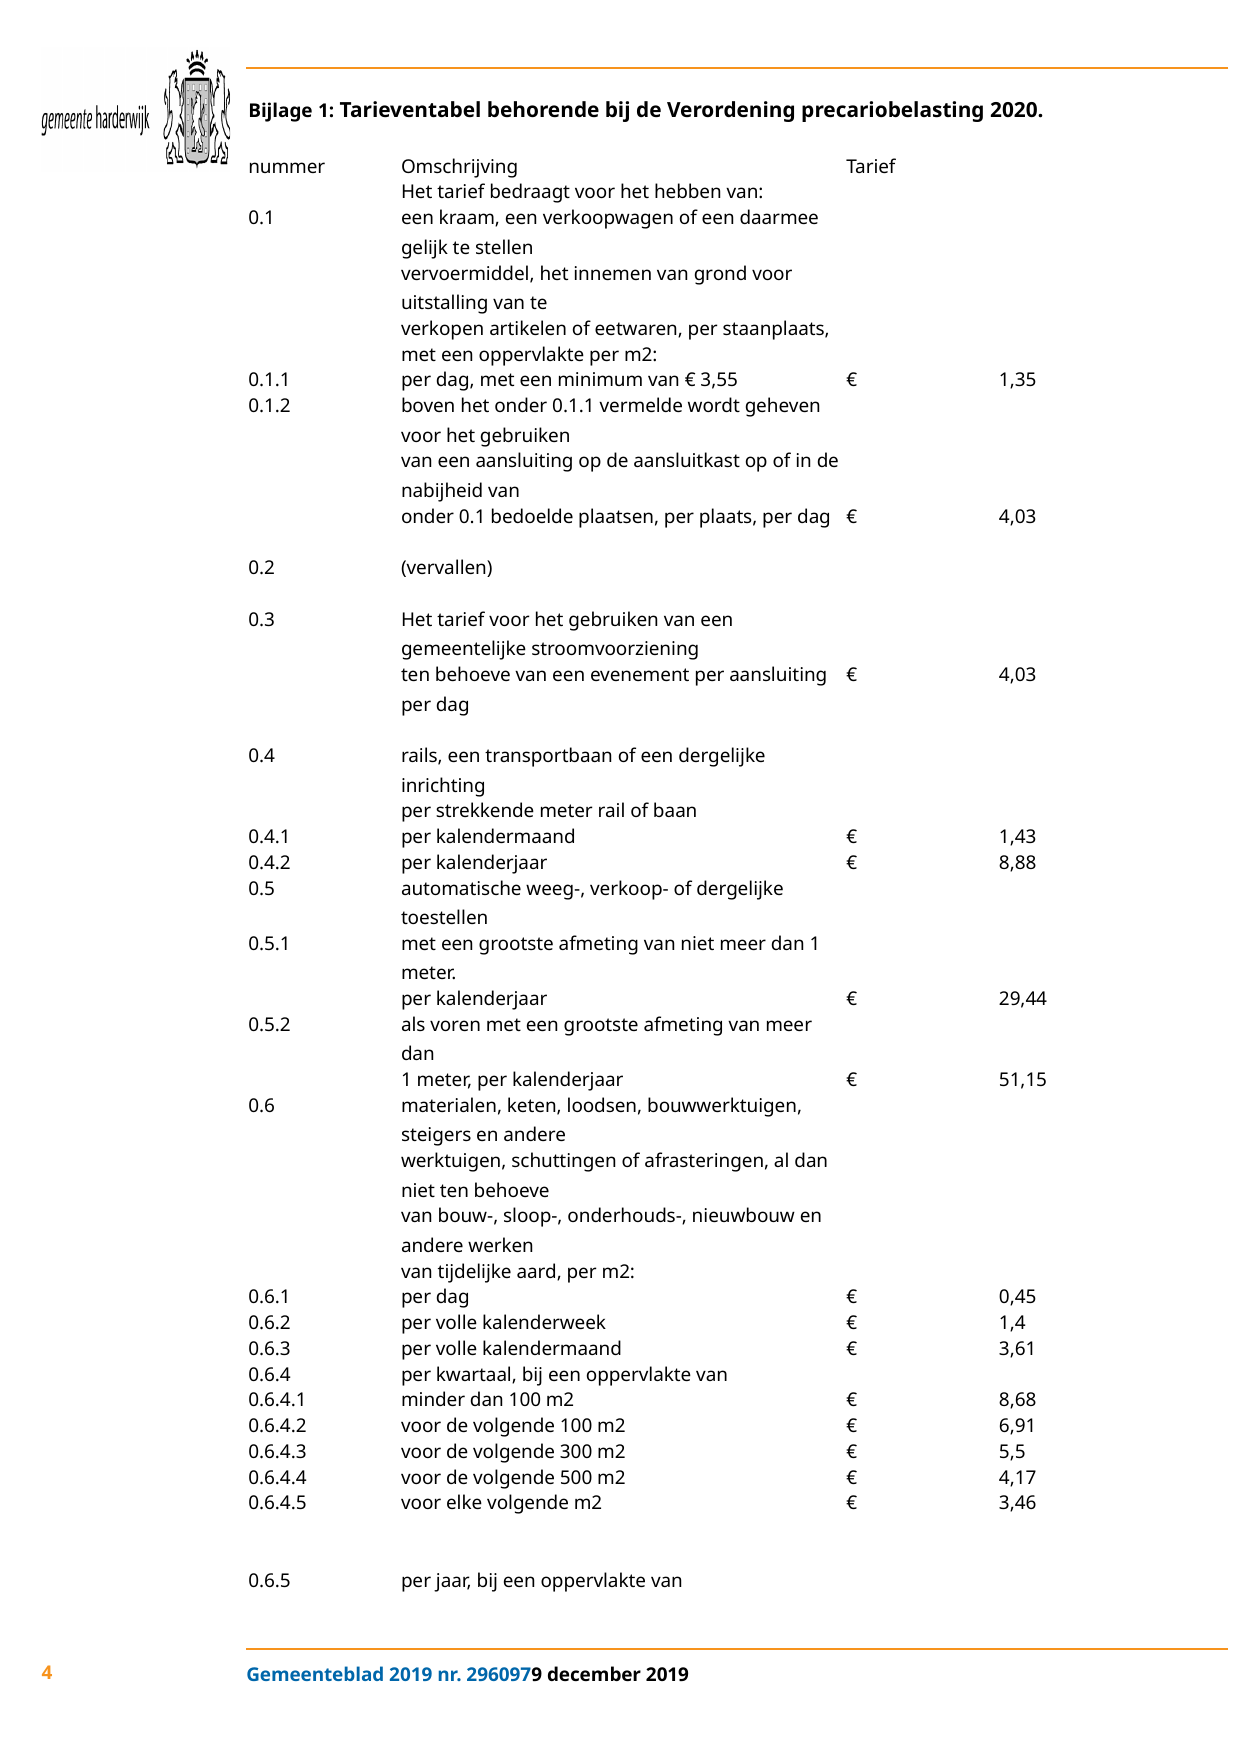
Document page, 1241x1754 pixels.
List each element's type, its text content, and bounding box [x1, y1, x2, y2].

table_cell 8,88 [999, 849, 1152, 875]
table_cell [999, 716, 1152, 742]
table_cell € [846, 661, 999, 716]
table_header Omschrijving [401, 153, 846, 179]
table_cell [999, 1567, 1152, 1592]
table_cell rails, een transportbaan of een dergelijke inrichting [401, 742, 846, 797]
table_cell [846, 260, 999, 315]
table_cell 0.5 [248, 875, 401, 930]
table_cell € [846, 503, 999, 529]
table_cell 0.6.4.5 [248, 1490, 401, 1515]
table_cell per dag [401, 1284, 846, 1309]
table_cell [846, 1541, 999, 1567]
table_cell [401, 1515, 846, 1541]
table_cell [999, 742, 1152, 797]
table_cell per kalendermaand [401, 823, 846, 849]
table_cell 0.5.2 [248, 1011, 401, 1066]
table_cell [846, 742, 999, 797]
table_cell voor elke volgende m2 [401, 1490, 846, 1515]
table_cell 4,03 [999, 661, 1152, 716]
table_cell [846, 580, 999, 606]
table_cell onder 0.1 bedoelde plaatsen, per plaats, per dag [401, 503, 846, 529]
table_cell [248, 1066, 401, 1092]
table_cell 6,91 [999, 1413, 1152, 1438]
table_cell 29,44 [999, 985, 1152, 1011]
table_cell € [846, 1284, 999, 1309]
table_cell € [846, 985, 999, 1011]
table_cell Het tarief bedraagt voor het hebben van: [401, 179, 846, 204]
table_cell 1 meter, per kalenderjaar [401, 1066, 846, 1092]
table_cell 5,5 [999, 1438, 1152, 1464]
table_cell 0.6.5 [248, 1567, 401, 1592]
table_cell [846, 205, 999, 260]
table_cell [999, 1203, 1152, 1258]
table_cell [999, 930, 1152, 985]
table_cell [846, 930, 999, 985]
table_cell met een grootste afmeting van niet meer dan 1 meter. [401, 930, 846, 985]
table_cell 1,4 [999, 1310, 1152, 1335]
table_cell 0.6.4.1 [248, 1387, 401, 1412]
table_cell 1,35 [999, 367, 1152, 392]
table_cell [999, 1515, 1152, 1541]
table_cell per volle kalendermaand [401, 1335, 846, 1361]
table_cell [846, 875, 999, 930]
table_cell [248, 1258, 401, 1284]
table_cell [248, 1541, 401, 1567]
table_cell [846, 448, 999, 503]
table_cell boven het onder 0.1.1 vermelde wordt geheven voor het gebruiken [401, 392, 846, 448]
table_cell [846, 392, 999, 448]
table_cell een kraam, een verkoopwagen of een daarmee gelijk te stellen [401, 205, 846, 260]
table_cell 0.4 [248, 742, 401, 797]
table_cell € [846, 1066, 999, 1092]
table_cell [846, 554, 999, 580]
table_cell € [846, 823, 999, 849]
table_cell 0.2 [248, 554, 401, 580]
table_cell per kalenderjaar [401, 849, 846, 875]
table_cell 0,45 [999, 1284, 1152, 1309]
table_cell [248, 798, 401, 823]
table_cell [999, 1148, 1152, 1203]
table_cell [846, 606, 999, 661]
table_cell [248, 985, 401, 1011]
table_cell [999, 1361, 1152, 1387]
table_cell 0.6.3 [248, 1335, 401, 1361]
table_cell [248, 1203, 401, 1258]
table_cell van bouw-, sloop-, onderhouds-, nieuwbouw en andere werken [401, 1203, 846, 1258]
table_cell 0.6.4.2 [248, 1413, 401, 1438]
table_cell [846, 179, 999, 204]
table_cell 0.3 [248, 606, 401, 661]
table_cell voor de volgende 100 m2 [401, 1413, 846, 1438]
table_cell [401, 529, 846, 554]
table_cell 0.4.2 [248, 849, 401, 875]
table_cell € [846, 1490, 999, 1515]
text Bijlage 1: Tarieventabel behorende bij de Verordening precariobelasting 2020. [248, 95, 1152, 123]
table_cell [846, 341, 999, 367]
table_cell [999, 448, 1152, 503]
table_cell [999, 798, 1152, 823]
table_cell [999, 341, 1152, 367]
table_cell [846, 315, 999, 341]
table_cell [401, 1541, 846, 1567]
table_cell minder dan 100 m2 [401, 1387, 846, 1412]
table_cell per volle kalenderweek [401, 1310, 846, 1335]
table_cell 0.1.1 [248, 367, 401, 392]
table_cell [999, 260, 1152, 315]
table_cell per kwartaal, bij een oppervlakte van [401, 1361, 846, 1387]
table_cell 0.6 [248, 1092, 401, 1147]
table_cell (vervallen) [401, 554, 846, 580]
table_cell 4,17 [999, 1464, 1152, 1489]
table_cell [248, 580, 401, 606]
table_header nummer [248, 153, 401, 179]
table_cell [846, 1567, 999, 1592]
table_cell voor de volgende 500 m2 [401, 1464, 846, 1489]
table_cell per dag, met een minimum van € 3,55 [401, 367, 846, 392]
table_cell [999, 205, 1152, 260]
table_cell [248, 1515, 401, 1541]
table_cell [999, 315, 1152, 341]
table_cell [999, 554, 1152, 580]
table_cell [846, 1361, 999, 1387]
table_cell € [846, 1413, 999, 1438]
table_cell € [846, 1335, 999, 1361]
table_cell [846, 1515, 999, 1541]
table_cell [846, 1011, 999, 1066]
table_cell [846, 1258, 999, 1284]
table_cell [999, 1011, 1152, 1066]
table_cell [999, 179, 1152, 204]
table_cell automatische weeg-, verkoop- of dergelijke toestellen [401, 875, 846, 930]
table_cell [846, 1092, 999, 1147]
table_cell [846, 1148, 999, 1203]
table_cell [846, 529, 999, 554]
picture [41, 47, 231, 172]
table_cell [999, 392, 1152, 448]
table_cell [248, 716, 401, 742]
table_cell 0.1 [248, 205, 401, 260]
table_cell 0.6.4 [248, 1361, 401, 1387]
table_cell [401, 716, 846, 742]
table_cell per kalenderjaar [401, 985, 846, 1011]
table_header [999, 153, 1152, 179]
table_cell [999, 1258, 1152, 1284]
table_cell met een oppervlakte per m2: [401, 341, 846, 367]
table_cell Het tarief voor het gebruiken van een gemeentelijke stroomvoorziening [401, 606, 846, 661]
table_cell € [846, 849, 999, 875]
table_cell van tijdelijke aard, per m2: [401, 1258, 846, 1284]
table_cell [846, 798, 999, 823]
table_cell [999, 606, 1152, 661]
table_cell per jaar, bij een oppervlakte van [401, 1567, 846, 1592]
table_cell van een aansluiting op de aansluitkast op of in de nabijheid van [401, 448, 846, 503]
table_cell ten behoeve van een evenement per aansluiting per dag [401, 661, 846, 716]
table_cell per strekkende meter rail of baan [401, 798, 846, 823]
table_cell [248, 503, 401, 529]
table_cell voor de volgende 300 m2 [401, 1438, 846, 1464]
table_cell verkopen artikelen of eetwaren, per staanplaats, [401, 315, 846, 341]
table_cell € [846, 1438, 999, 1464]
table_cell 4,03 [999, 503, 1152, 529]
table_cell [999, 875, 1152, 930]
table_cell vervoermiddel, het innemen van grond voor uitstalling van te [401, 260, 846, 315]
table_cell € [846, 367, 999, 392]
table_cell 3,61 [999, 1335, 1152, 1361]
table_cell [248, 529, 401, 554]
table_cell [999, 580, 1152, 606]
table_cell [248, 341, 401, 367]
table_cell 0.6.1 [248, 1284, 401, 1309]
table_cell materialen, keten, loodsen, bouwwerktuigen, steigers en andere [401, 1092, 846, 1147]
table_cell [999, 1092, 1152, 1147]
table_cell [248, 260, 401, 315]
table_cell werktuigen, schuttingen of afrasteringen, al dan niet ten behoeve [401, 1148, 846, 1203]
table_cell [248, 179, 401, 204]
table_cell 0.6.4.4 [248, 1464, 401, 1489]
table_cell 0.6.4.3 [248, 1438, 401, 1464]
table_cell 0.4.1 [248, 823, 401, 849]
table_cell 1,43 [999, 823, 1152, 849]
table_cell [248, 448, 401, 503]
table_cell [999, 529, 1152, 554]
table_cell [401, 580, 846, 606]
table_cell 51,15 [999, 1066, 1152, 1092]
table_cell [846, 1203, 999, 1258]
table_cell [248, 1148, 401, 1203]
table_cell als voren met een grootste afmeting van meer dan [401, 1011, 846, 1066]
table_cell [999, 1541, 1152, 1567]
table_cell [846, 716, 999, 742]
table_header Tarief [846, 153, 999, 179]
table_cell € [846, 1464, 999, 1489]
table_cell [248, 315, 401, 341]
table_cell € [846, 1387, 999, 1412]
table_cell [248, 661, 401, 716]
table_cell 0.1.2 [248, 392, 401, 448]
table_cell € [846, 1310, 999, 1335]
table_cell 8,68 [999, 1387, 1152, 1412]
table_cell 0.5.1 [248, 930, 401, 985]
table_cell 3,46 [999, 1490, 1152, 1515]
table_cell 0.6.2 [248, 1310, 401, 1335]
